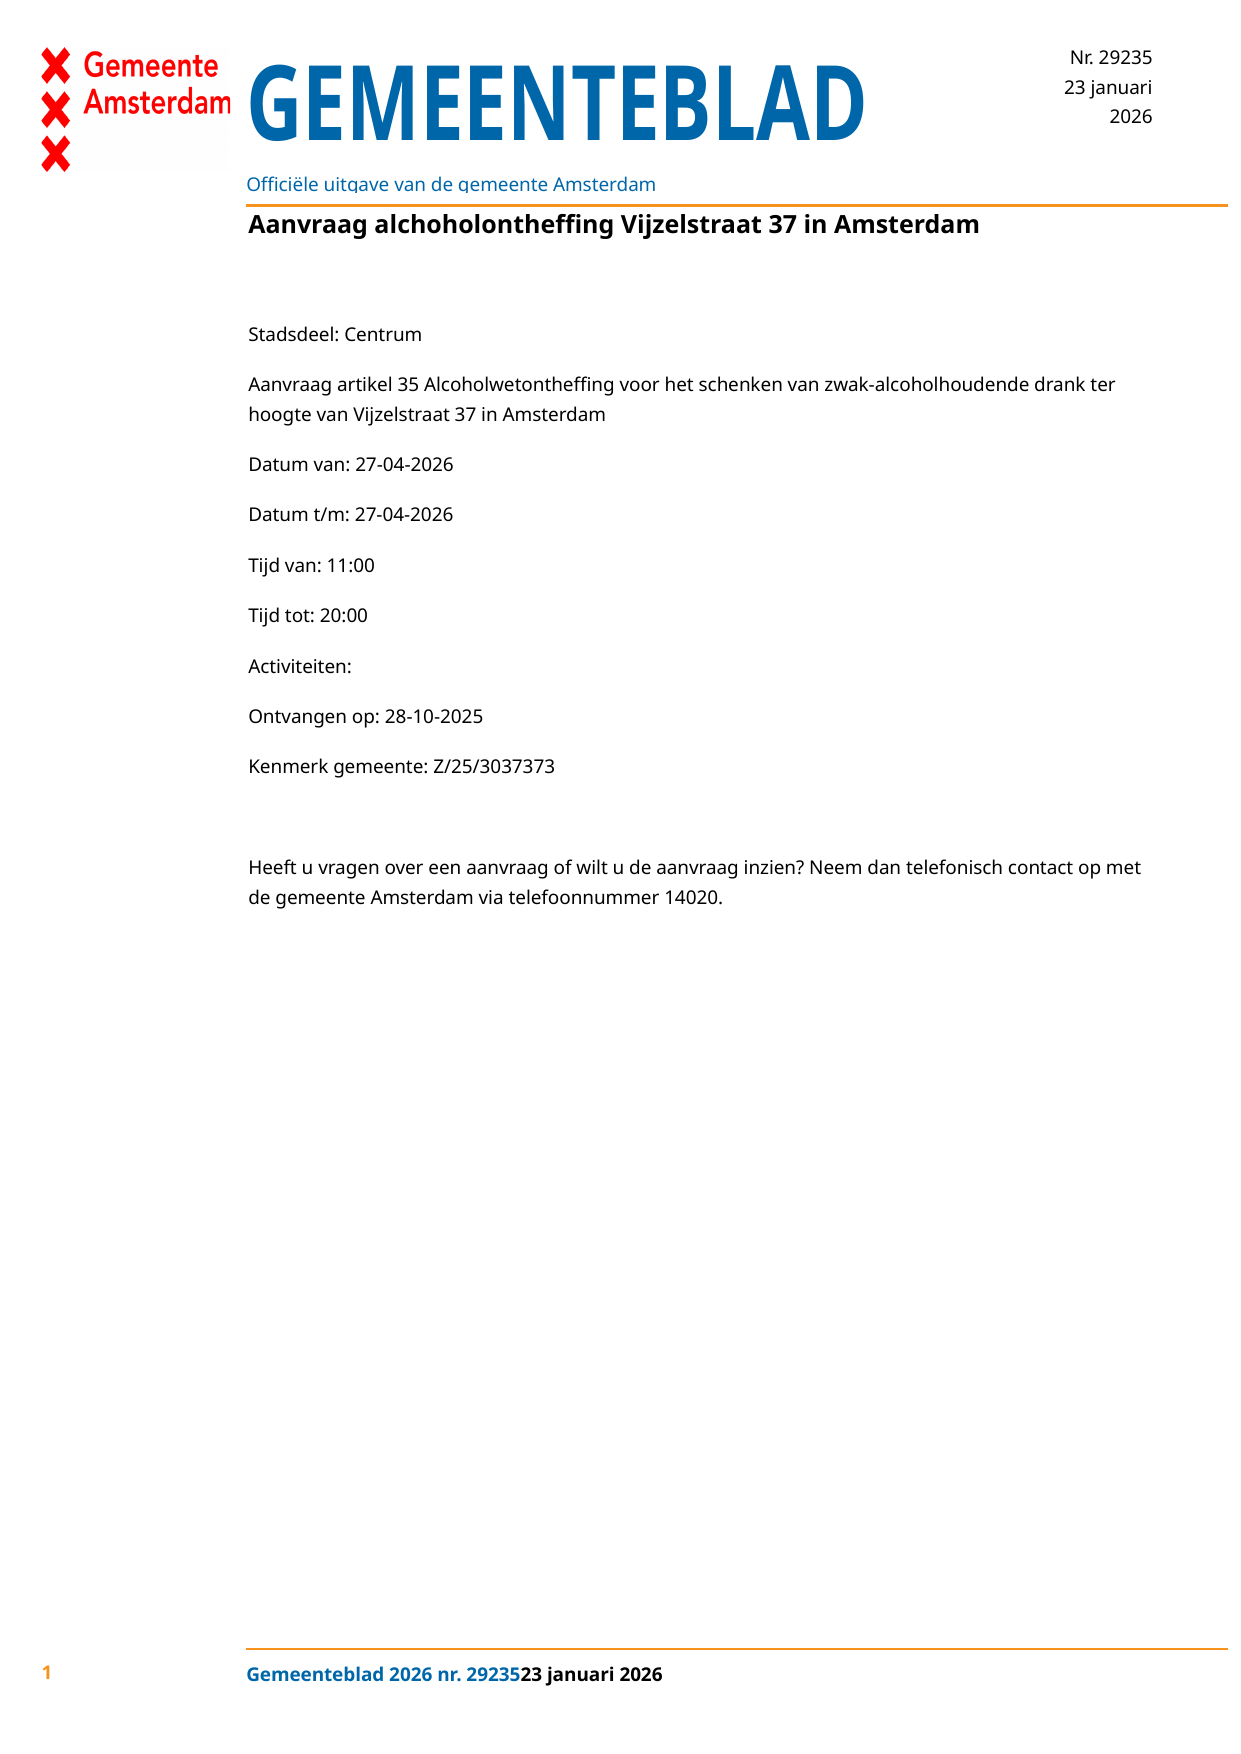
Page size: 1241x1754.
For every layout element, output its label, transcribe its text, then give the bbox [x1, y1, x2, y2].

text Heeft u vragen over een aanvraag of wilt u de aanvraag inzien? Neem dan telefonisch contact op met de gemeente Amsterdam via telefoonnummer 14020. [248, 854, 1152, 910]
text Aanvraag artikel 35 Alcoholwetontheffing voor het schenken van zwak-alcoholhoudende drank ter hoogte van Vijzelstraat 37 in Amsterdam [248, 371, 1152, 426]
text Tijd tot: 20:00 [248, 602, 1152, 628]
text Datum t/m: 27-04-2026 [248, 502, 1152, 527]
text Ontvangen op: 28-10-2025 [248, 703, 1152, 729]
text Kenmerk gemeente: Z/25/3037373 [248, 754, 1152, 779]
text Stadsdeel: Centrum [248, 321, 1152, 346]
text Datum van: 27-04-2026 [248, 451, 1152, 477]
text Aanvraag alchoholontheffing Vijzelstraat 37 in Amsterdam [248, 207, 1152, 241]
picture [41, 47, 231, 172]
text Activiteiten: [248, 653, 1152, 678]
text Tijd van: 11:00 [248, 552, 1152, 578]
